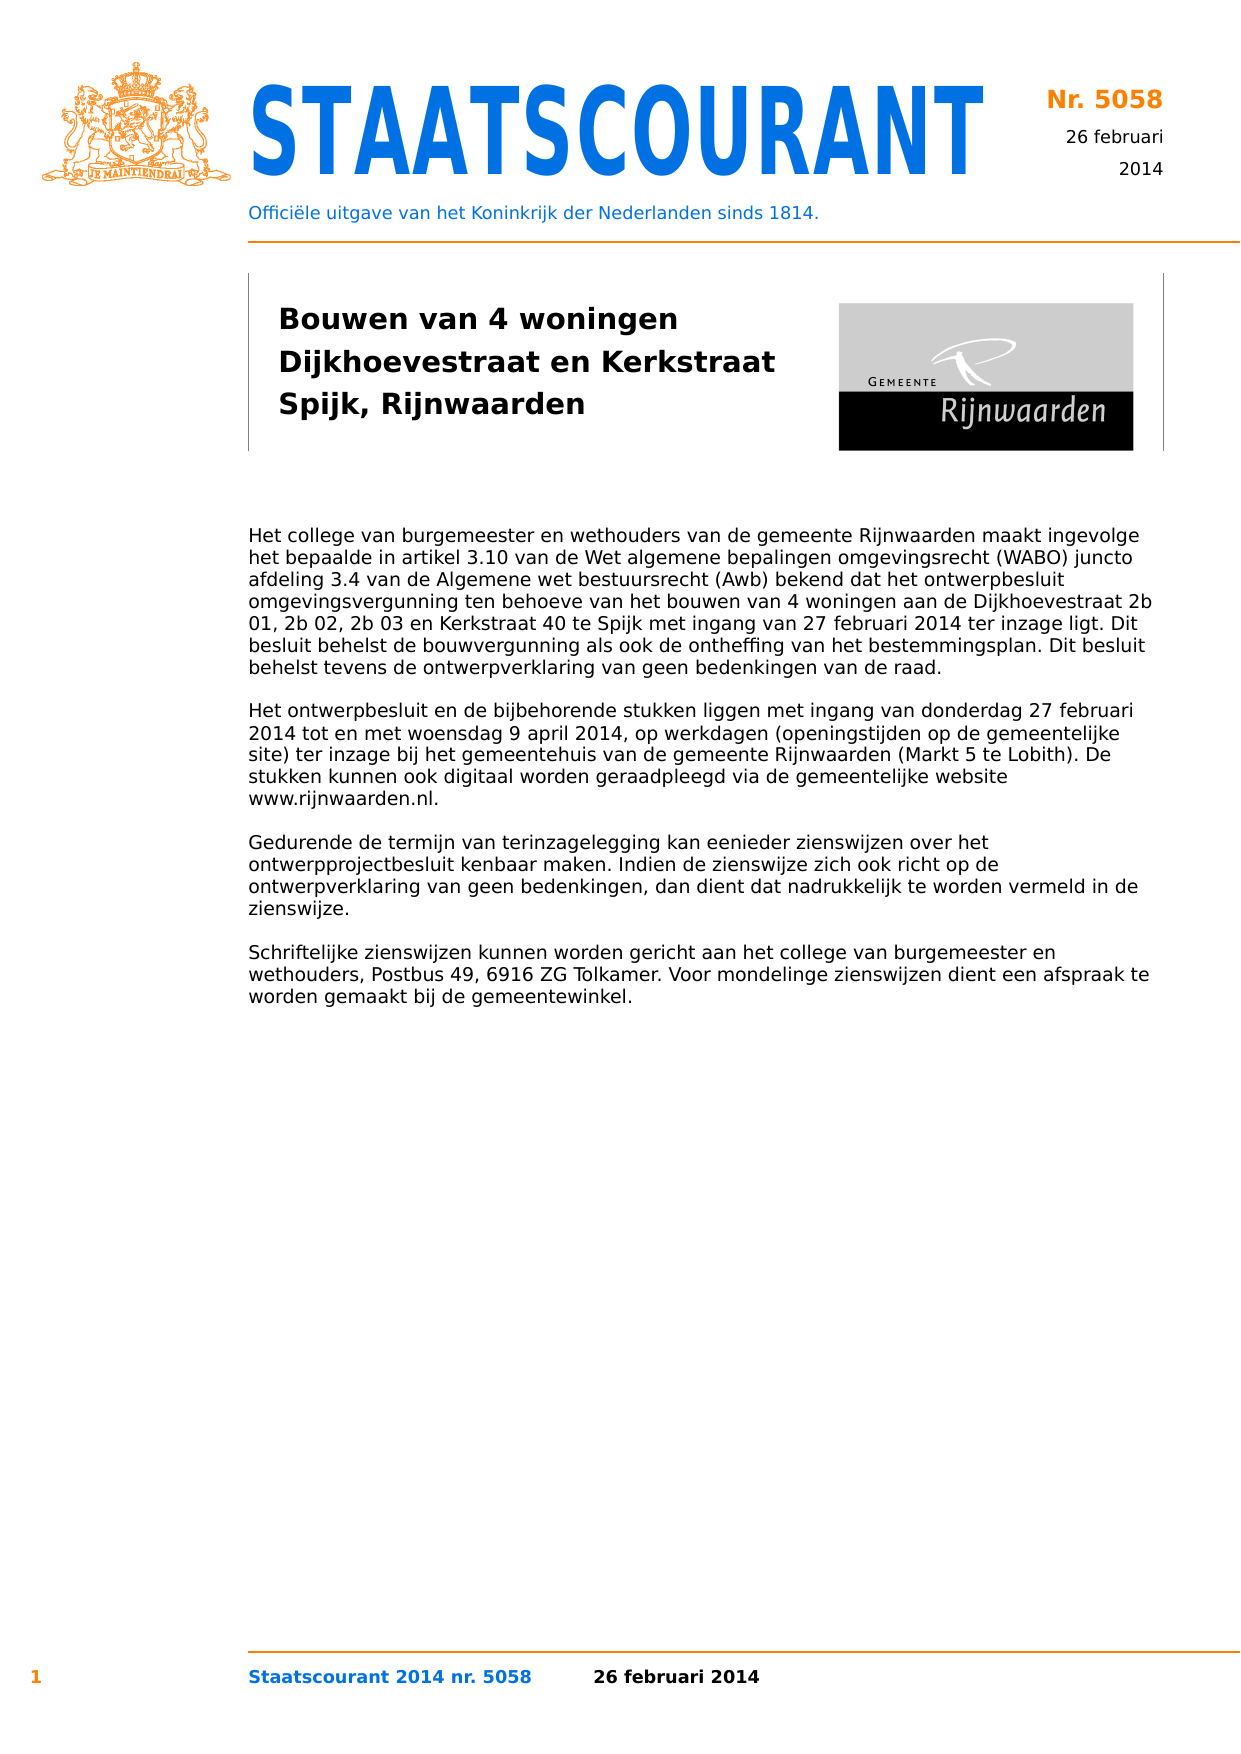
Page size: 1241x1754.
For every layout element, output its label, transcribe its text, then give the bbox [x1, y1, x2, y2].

table_cell Officiële uitgave van het Koninkrijk der Nederlanden sinds 1814. [248, 203, 1240, 241]
text Gedurende de termijn van terinzagelegging kan eenieder zienswijzen over het ontwerpprojectbesluit kenbaar maken. Indien de zienswijze zich ook richt op de ontwerpverklaring van geen bedenkingen, dan dient dat nadrukkelijk te worden vermeld in de zienswijze. [248, 832, 1163, 920]
picture [41, 62, 231, 186]
subtitle Bouwen van 4 woningen Dijkhoevestraat en Kerkstraat Spijk, Rijnwaarden [249, 273, 1163, 451]
text Schriftelijke zienswijzen kunnen worden gericht aan het college van burgemeester en wethouders, Postbus 49, 6916 ZG Tolkamer. Voor mondelinge zienswijzen dient een afspraak te worden gemaakt bij de gemeentewinkel. [248, 942, 1163, 1008]
table_header STAATSCOURANT [248, 62, 998, 203]
table_header [25, 62, 248, 241]
text Het college van burgemeester en wethouders van de gemeente Rijnwaarden maakt ingevolge het bepaalde in artikel 3.10 van de Wet algemene bepalingen omgevingsrecht (WABO) juncto afdeling 3.4 van de Algemene wet bestuursrecht (Awb) bekend dat het ontwerpbesluit omgevingsvergunning ten behoeve van het bouwen van 4 woningen aan de Dijkhoevestraat 2b 01, 2b 02, 2b 03 en Kerkstraat 40 te Spijk met ingang van 27 februari 2014 ter inzage ligt. Dit besluit behelst de bouwvergunning als ook de ontheffing van het bestemmingsplan. Dit besluit behelst tevens de ontwerpverklaring van geen bedenkingen van de raad. [248, 525, 1163, 678]
table_header Nr. 5058 [998, 62, 1240, 121]
table_cell 26 februari [998, 121, 1240, 153]
text Het ontwerpbesluit en de bijbehorende stukken liggen met ingang van donderdag 27 februari 2014 tot en met woensdag 9 april 2014, op werkdagen (openingstijden op de gemeentelijke site) ter inzage bij het gemeentehuis van de gemeente Rijnwaarden (Markt 5 te Lobith). De stukken kunnen ook digitaal worden geraadpleegd via de gemeentelijke website www.rijnwaarden.nl. [248, 700, 1163, 810]
picture [838, 302, 1134, 451]
table_cell 2014 [998, 153, 1240, 203]
